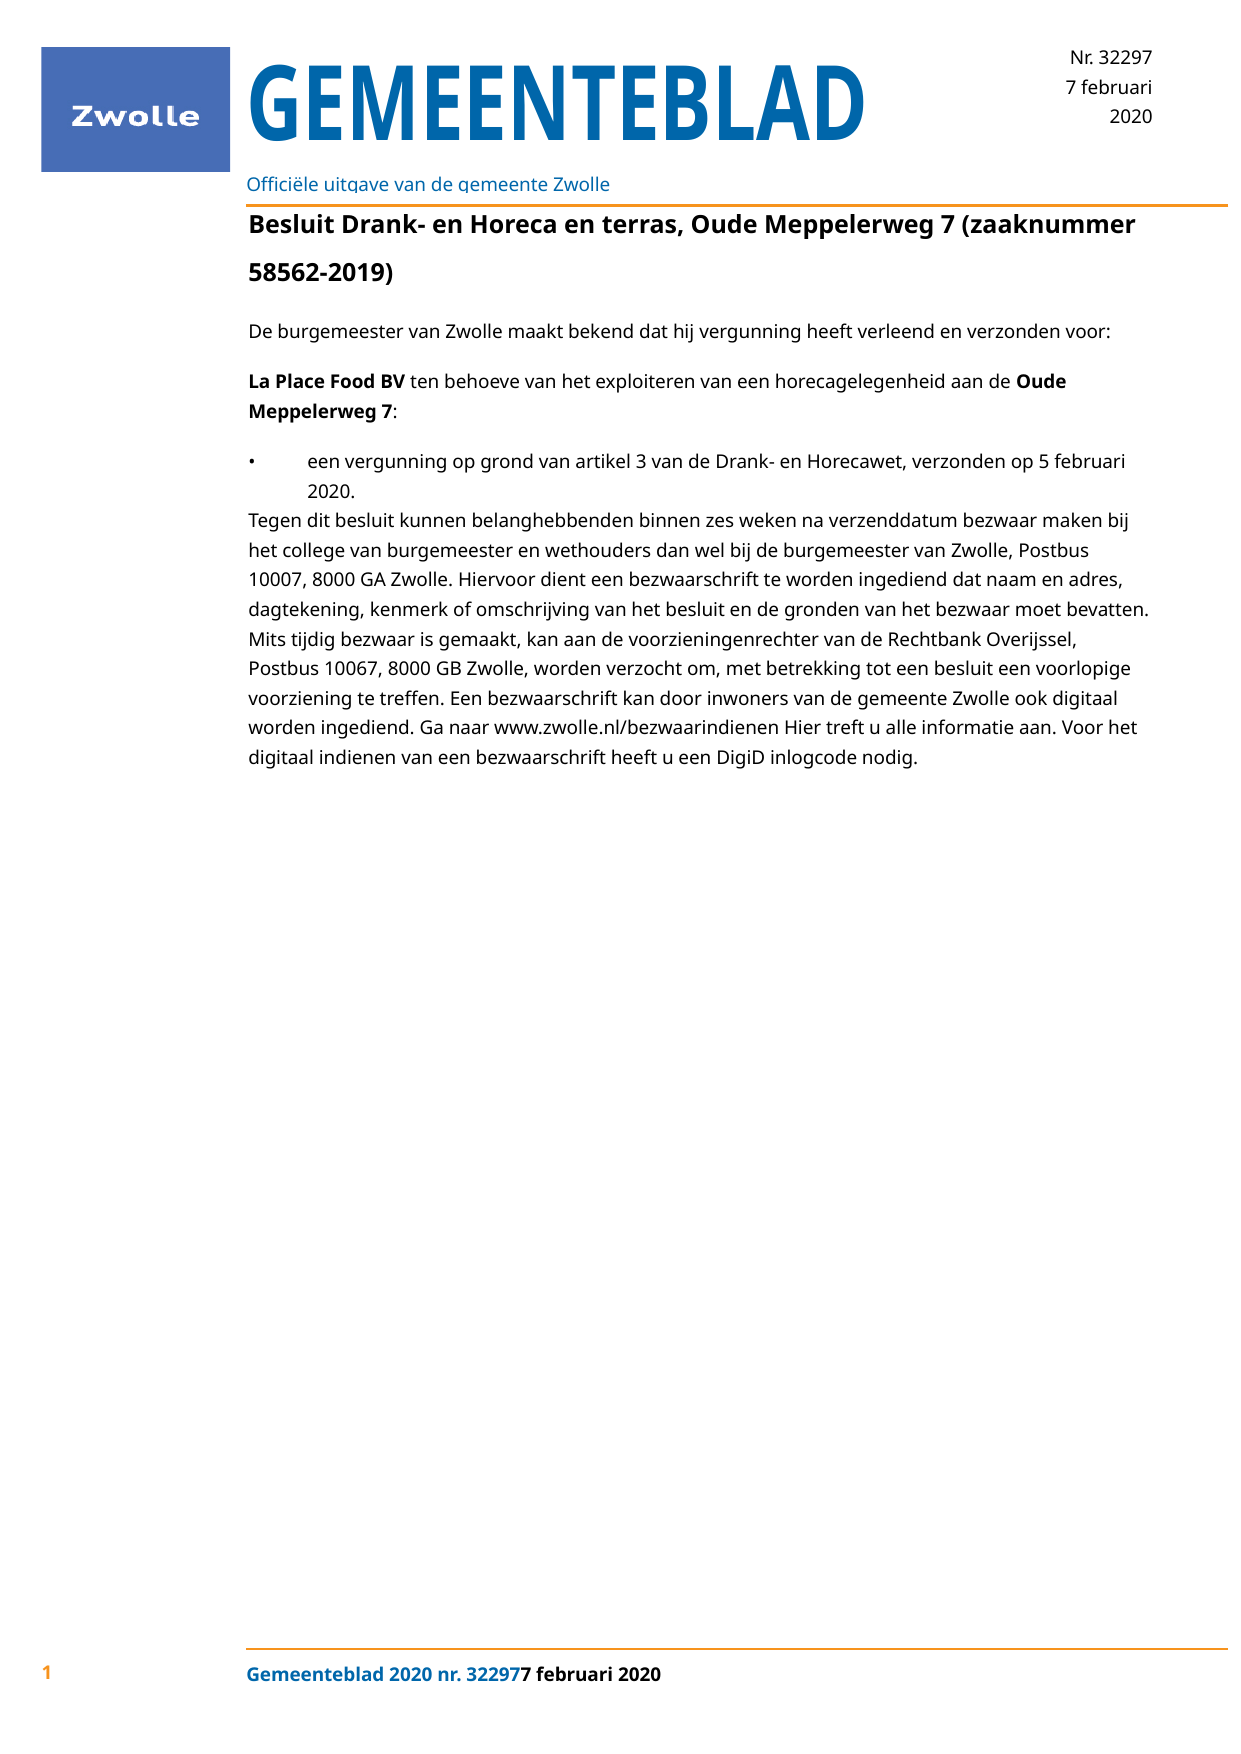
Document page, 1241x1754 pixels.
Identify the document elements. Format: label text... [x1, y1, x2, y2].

list een vergunning op grond van artikel 3 van de Drank- en Horecawet, verzonden op 5 februari 2020. [248, 448, 1152, 504]
text La Place Food BV ten behoeve van het exploiteren van een horecagelegenheid aan de Oude Meppelerweg 7: [248, 368, 1152, 424]
text Tegen dit besluit kunnen belanghebbenden binnen zes weken na verzenddatum bezwaar maken bij het college van burgemeester en wethouders dan wel bij de burgemeester van Zwolle, Postbus 10007, 8000 GA Zwolle. Hiervoor dient een bezwaarschrift te worden ingediend dat naam en adres, dagtekening, kenmerk of omschrijving van het besluit en de gronden van het bezwaar moet bevatten. Mits tijdig bezwaar is gemaakt, kan aan de voorzieningenrechter van de Rechtbank Overijssel, Postbus 10067, 8000 GB Zwolle, worden verzocht om, met betrekking tot een besluit een voorlopige voorziening te treffen. Een bezwaarschrift kan door inwoners van de gemeente Zwolle ook digitaal worden ingediend. Ga naar www.zwolle.nl/bezwaarindienen Hier treft u alle informatie aan. Voor het digitaal indienen van een bezwaarschrift heeft u een DigiD inlogcode nodig. [248, 507, 1152, 770]
text Besluit Drank- en Horeca en terras, Oude Meppelerweg 7 (zaaknummer 58562-2019) [248, 207, 1152, 288]
text De burgemeester van Zwolle maakt bekend dat hij vergunning heeft verleend en verzonden voor: [248, 318, 1152, 344]
picture [41, 47, 231, 172]
